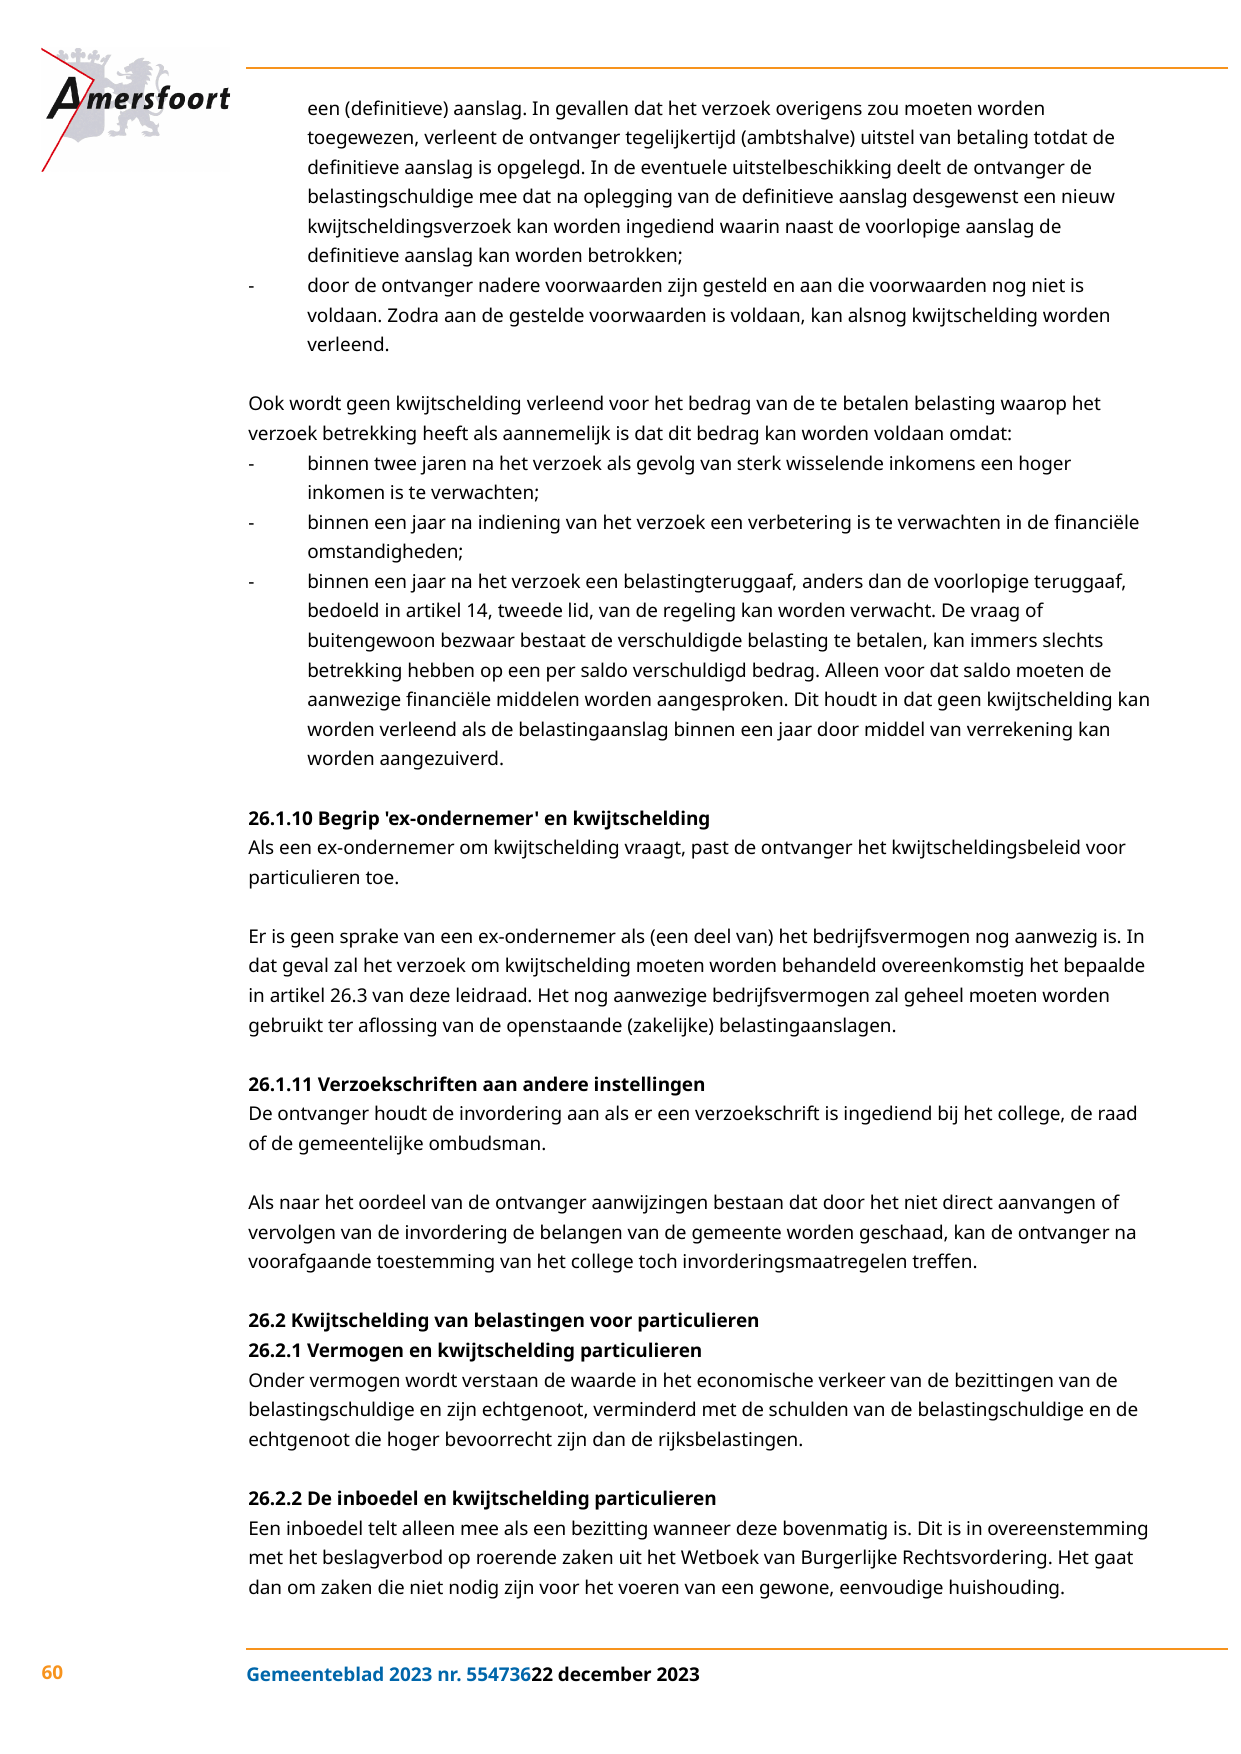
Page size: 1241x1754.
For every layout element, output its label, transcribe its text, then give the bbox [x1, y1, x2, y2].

text 26.1.11 Verzoekschriften aan andere instellingen [248, 1071, 1152, 1097]
text 26.2 Kwijtschelding van belastingen voor particulieren [248, 1308, 1152, 1333]
text Onder vermogen wordt verstaan de waarde in het economische verkeer van de bezittingen van de belastingschuldige en zijn echtgenoot, verminderd met de schulden van de belastingschuldige en de echtgenoot die hoger bevoorrecht zijn dan de rijksbelastingen. [248, 1367, 1152, 1452]
text 26.1.10 Begrip 'ex-ondernemer' en kwijtschelding [248, 805, 1152, 831]
text De ontvanger houdt de invordering aan als er een verzoekschrift is ingediend bij het college, de raad of de gemeentelijke ombudsman. [248, 1101, 1152, 1156]
list binnen een jaar na indiening van het verzoek een verbetering is te verwachten in de financiële omstandigheden; [248, 509, 1152, 564]
list binnen een jaar na het verzoek een belastingteruggaaf, anders dan de voorlopige teruggaaf, bedoeld in artikel 14, tweede lid, van de regeling kan worden verwacht. De vraag of buitengewoon bezwaar bestaat de verschuldigde belasting te betalen, kan immers slechts betrekking hebben op een per saldo verschuldigd bedrag. Alleen voor dat saldo moeten de aanwezige financiële middelen worden aangesproken. Dit houdt in dat geen kwijtschelding kan worden verleend als de belastingaanslag binnen een jaar door middel van verrekening kan worden aangezuiverd. [248, 568, 1152, 771]
text Als een ex-ondernemer om kwijtschelding vraagt, past de ontvanger het kwijtscheldingsbeleid voor particulieren toe. [248, 834, 1152, 890]
picture [41, 47, 231, 172]
text 26.2.1 Vermogen en kwijtschelding particulieren [248, 1337, 1152, 1363]
text Een inboedel telt alleen mee als een bezitting wanneer deze bovenmatig is. Dit is in overeenstemming met het beslagverbod op roerende zaken uit het Wetboek van Burgerlijke Rechtsvordering. Het gaat dan om zaken die niet nodig zijn voor het voeren van een gewone, eenvoudige huishouding. [248, 1515, 1152, 1600]
text Als naar het oordeel van de ontvanger aanwijzingen bestaan dat door het niet direct aanvangen of vervolgen van de invordering de belangen van de gemeente worden geschaad, kan de ontvanger na voorafgaande toestemming van het college toch invorderingsmaatregelen treffen. [248, 1189, 1152, 1274]
list een (definitieve) aanslag. In gevallen dat het verzoek overigens zou moeten worden toegewezen, verleent de ontvanger tegelijkertijd (ambtshalve) uitstel van betaling totdat de definitieve aanslag is opgelegd. In de eventuele uitstelbeschikking deelt de ontvanger de belastingschuldige mee dat na oplegging van de definitieve aanslag desgewenst een nieuw kwijtscheldingsverzoek kan worden ingediend waarin naast de voorlopige aanslag de definitieve aanslag kan worden betrokken; [248, 95, 1152, 268]
text 26.2.2 De inboedel en kwijtschelding particulieren [248, 1485, 1152, 1511]
list binnen twee jaren na het verzoek als gevolg van sterk wisselende inkomens een hoger inkomen is te verwachten; [248, 450, 1152, 505]
list door de ontvanger nadere voorwaarden zijn gesteld en aan die voorwaarden nog niet is voldaan. Zodra aan de gestelde voorwaarden is voldaan, kan alsnog kwijtschelding worden verleend. [248, 272, 1152, 357]
text Er is geen sprake van een ex-ondernemer als (een deel van) het bedrijfsvermogen nog aanwezig is. In dat geval zal het verzoek om kwijtschelding moeten worden behandeld overeenkomstig het bepaalde in artikel 26.3 van deze leidraad. Het nog aanwezige bedrijfsvermogen zal geheel moeten worden gebruikt ter aflossing van de openstaande (zakelijke) belastingaanslagen. [248, 923, 1152, 1038]
text Ook wordt geen kwijtschelding verleend voor het bedrag van de te betalen belasting waarop het verzoek betrekking heeft als aannemelijk is dat dit bedrag kan worden voldaan omdat: [248, 391, 1152, 446]
